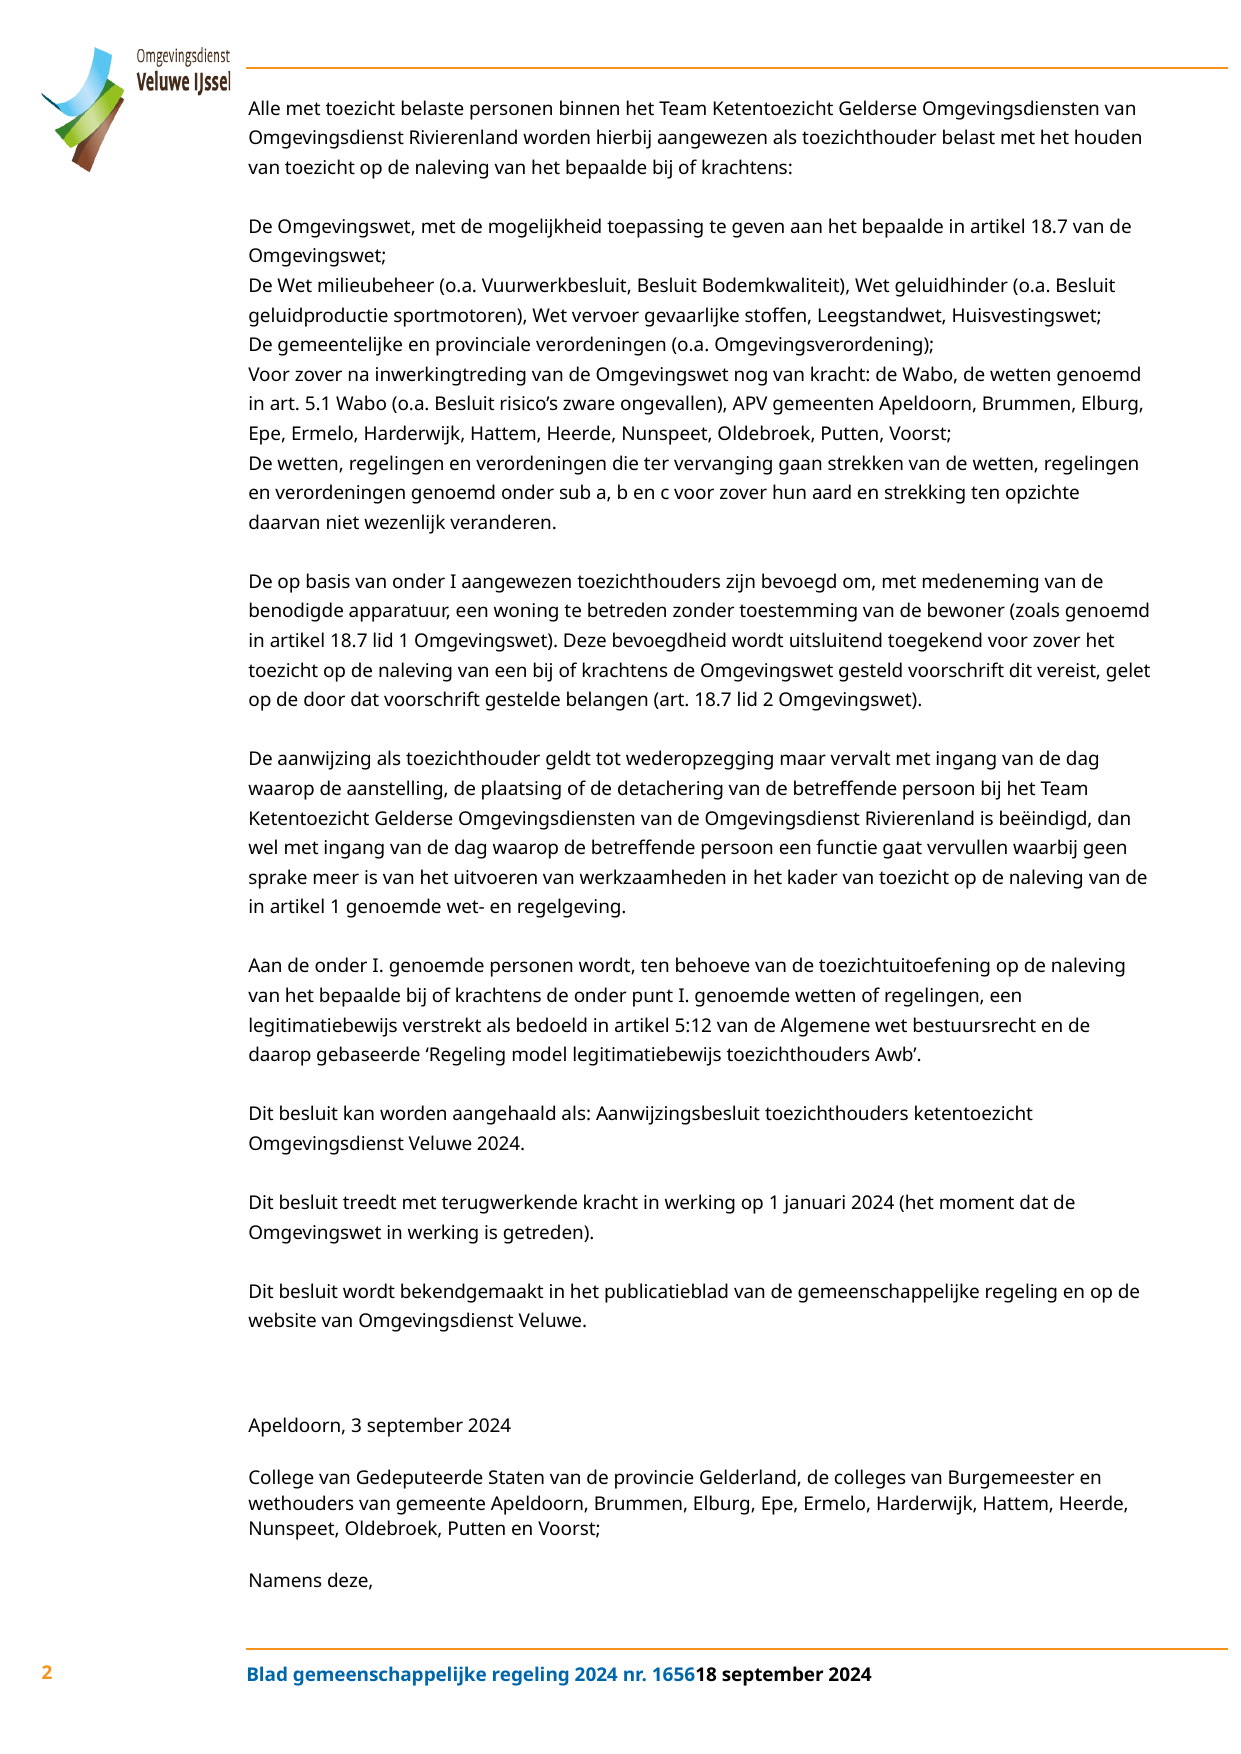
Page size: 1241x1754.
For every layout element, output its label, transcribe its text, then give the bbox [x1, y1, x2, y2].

text Aan de onder I. genoemde personen wordt, ten behoeve van de toezichtuitoefening op de naleving van het bepaalde bij of krachtens de onder punt I. genoemde wetten of regelingen, een legitimatiebewijs verstrekt als bedoeld in artikel 5:12 van de Algemene wet bestuursrecht en de daarop gebaseerde ‘Regeling model legitimatiebewijs toezichthouders Awb’. [248, 953, 1152, 1067]
text De gemeentelijke en provinciale verordeningen (o.a. Omgevingsverordening); [248, 331, 1152, 357]
text De wetten, regelingen en verordeningen die ter vervanging gaan strekken van de wetten, regelingen en verordeningen genoemd onder sub a, b en c voor zover hun aard en strekking ten opzichte daarvan niet wezenlijk veranderen. [248, 450, 1152, 535]
text Dit besluit kan worden aangehaald als: Aanwijzingsbesluit toezichthouders ketentoezicht Omgevingsdienst Veluwe 2024. [248, 1101, 1152, 1156]
text De aanwijzing als toezichthouder geldt tot wederopzegging maar vervalt met ingang van de dag waarop de aanstelling, de plaatsing of de detachering van de betreffende persoon bij het Team Ketentoezicht Gelderse Omgevingsdiensten van de Omgevingsdienst Rivierenland is beëindigd, dan wel met ingang van de dag waarop de betreffende persoon een functie gaat vervullen waarbij geen sprake meer is van het uitvoeren van werkzaamheden in het kader van toezicht op de naleving van de in artikel 1 genoemde wet- en regelgeving. [248, 746, 1152, 919]
text De op basis van onder I aangewezen toezichthouders zijn bevoegd om, met medeneming van de benodigde apparatuur, een woning te betreden zonder toestemming van de bewoner (zoals genoemd in artikel 18.7 lid 1 Omgevingswet). Deze bevoegdheid wordt uitsluitend toegekend voor zover het toezicht op de naleving van een bij of krachtens de Omgevingswet gesteld voorschrift dit vereist, gelet op de door dat voorschrift gestelde belangen (art. 18.7 lid 2 Omgevingswet). [248, 568, 1152, 712]
text Dit besluit wordt bekendgemaakt in het publicatieblad van de gemeenschappelijke regeling en op de website van Omgevingsdienst Veluwe. [248, 1278, 1152, 1333]
text Voor zover na inwerkingtreding van de Omgevingswet nog van kracht: de Wabo, de wetten genoemd in art. 5.1 Wabo (o.a. Besluit risico’s zware ongevallen), APV gemeenten Apeldoorn, Brummen, Elburg, Epe, Ermelo, Harderwijk, Hattem, Heerde, Nunspeet, Oldebroek, Putten, Voorst; [248, 361, 1152, 446]
text De Wet milieubeheer (o.a. Vuurwerkbesluit, Besluit Bodemkwaliteit), Wet geluidhinder (o.a. Besluit geluidproductie sportmotoren), Wet vervoer gevaarlijke stoffen, Leegstandwet, Huisvestingswet; [248, 272, 1152, 328]
text Namens deze, [248, 1567, 1152, 1593]
text Apeldoorn, 3 september 2024 [248, 1412, 1152, 1438]
picture [41, 47, 231, 172]
text Dit besluit treedt met terugwerkende kracht in werking op 1 januari 2024 (het moment dat de Omgevingswet in werking is getreden). [248, 1189, 1152, 1245]
text De Omgevingswet, met de mogelijkheid toepassing te geven aan het bepaalde in artikel 18.7 van de Omgevingswet; [248, 213, 1152, 268]
text College van Gedeputeerde Staten van de provincie Gelderland, de colleges van Burgemeester en wethouders van gemeente Apeldoorn, Brummen, Elburg, Epe, Ermelo, Harderwijk, Hattem, Heerde, Nunspeet, Oldebroek, Putten en Voorst; [248, 1464, 1152, 1541]
text Alle met toezicht belaste personen binnen het Team Ketentoezicht Gelderse Omgevingsdiensten van Omgevingsdienst Rivierenland worden hierbij aangewezen als toezichthouder belast met het houden van toezicht op de naleving van het bepaalde bij of krachtens: [248, 95, 1152, 180]
